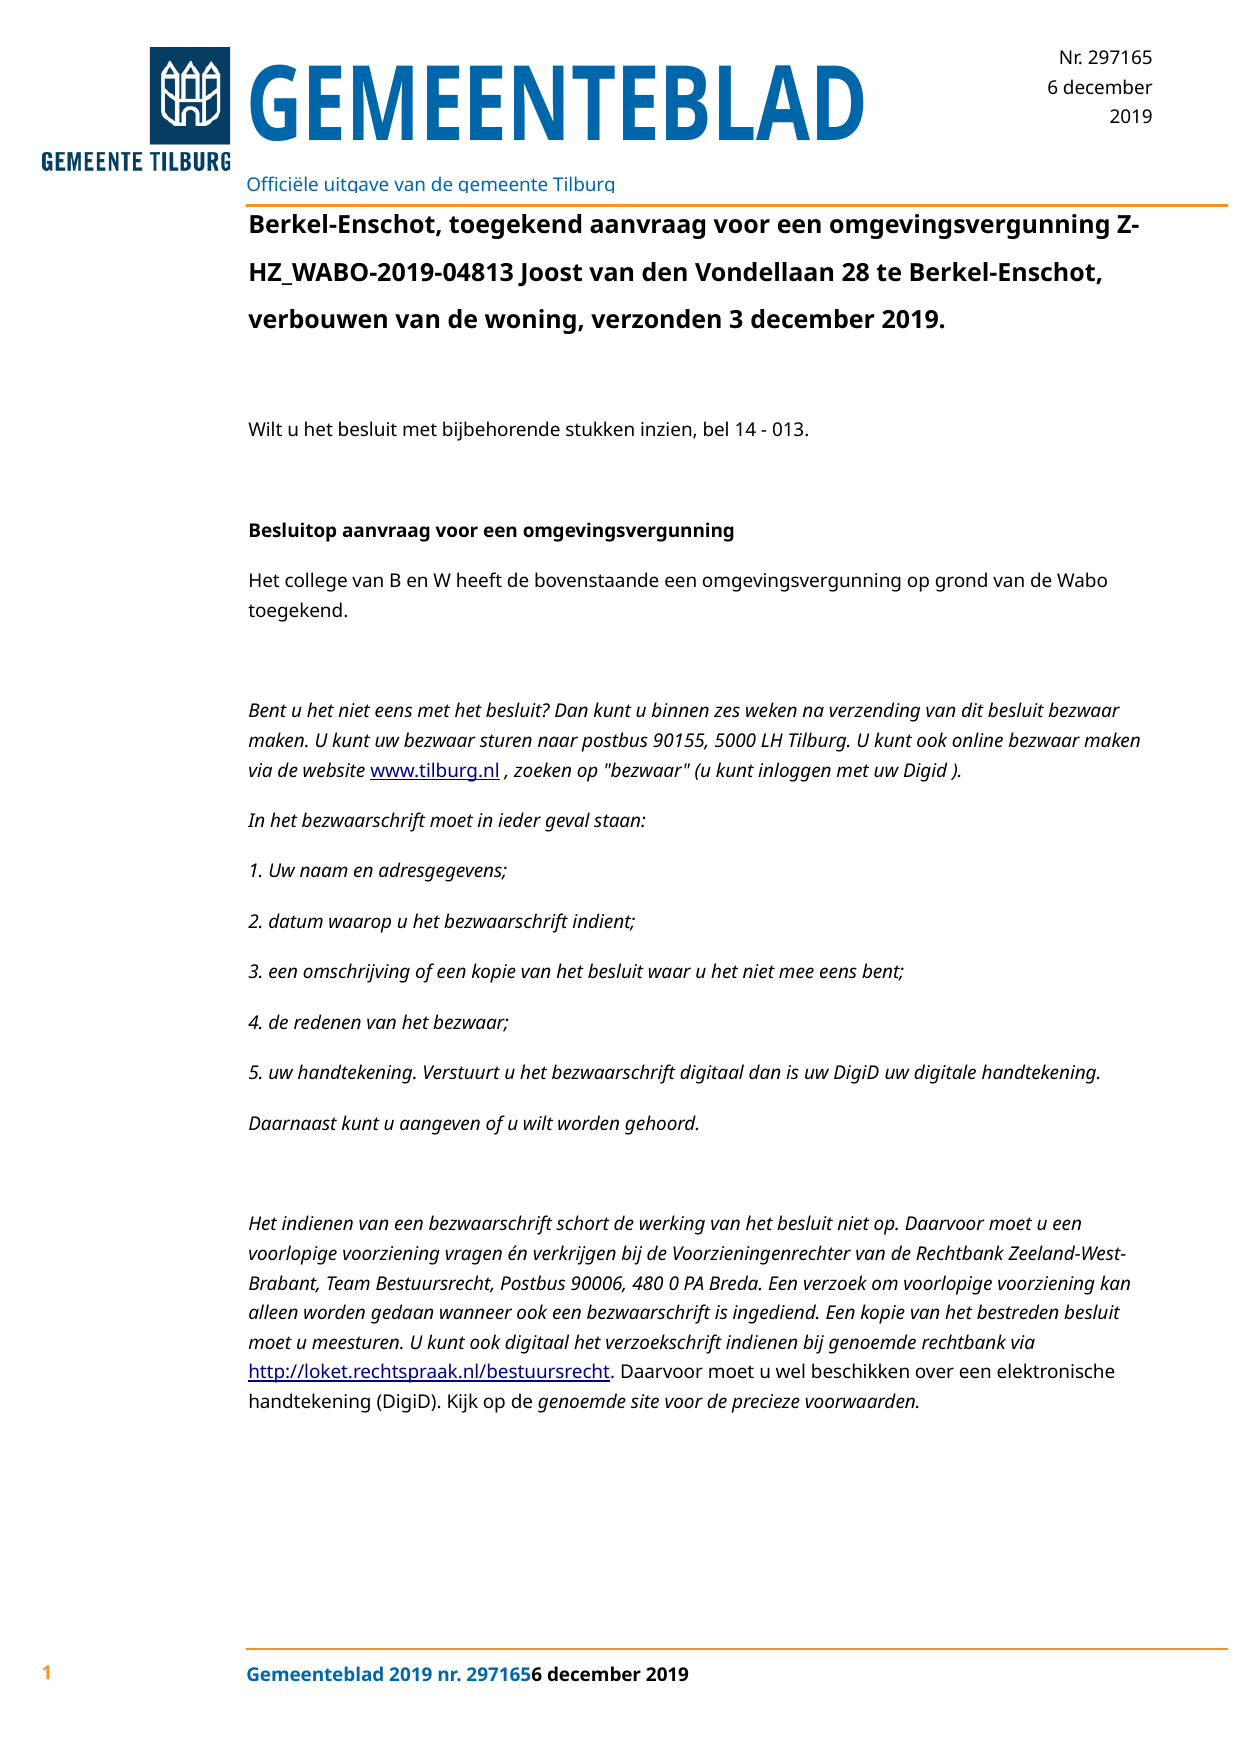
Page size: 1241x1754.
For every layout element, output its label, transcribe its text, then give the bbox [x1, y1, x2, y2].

text 1. Uw naam en adresgegevens; [248, 858, 1152, 883]
text 3. een omschrijving of een kopie van het besluit waar u het niet mee eens bent; [248, 958, 1152, 984]
text Bent u het niet eens met het besluit? Dan kunt u binnen zes weken na verzending van dit besluit bezwaar maken. U kunt uw bezwaar sturen naar postbus 90155, 5000 LH Tilburg. U kunt ook online bezwaar maken via de website www.tilburg.nl , zoeken op "bezwaar" (u kunt inloggen met uw Digid ). [248, 698, 1152, 782]
text Het indienen van een bezwaarschrift schort de werking van het besluit niet op. Daarvoor moet u een voorlopige voorziening vragen én verkrijgen bij de Voorzieningenrechter van de Rechtbank Zeeland-West-Brabant, Team Bestuursrecht, Postbus 90006, 480 0 PA Breda. Een verzoek om voorlopige voorziening kan alleen worden gedaan wanneer ook een bezwaarschrift is ingediend. Een kopie van het bestreden besluit moet u meesturen. U kunt ook digitaal het verzoekschrift indienen bij genoemde rechtbank via http://loket.rechtspraak.nl/bestuursrecht. Daarvoor moet u wel beschikken over een elektronische handtekening (DigiD). Kijk op de genoemde site voor de precieze voorwaarden. [248, 1211, 1152, 1414]
text In het bezwaarschrift moet in ieder geval staan: [248, 807, 1152, 833]
text 4. de redenen van het bezwaar; [248, 1009, 1152, 1034]
text Wilt u het besluit met bijbehorende stukken inzien, bel 14 - 013. [248, 416, 1152, 442]
text Het college van B en W heeft de bovenstaande een omgevingsvergunning op grond van de Wabo toegekend. [248, 567, 1152, 622]
text Berkel-Enschot, toegekend aanvraag voor een omgevingsvergunning Z-HZ_WABO-2019-04813 Joost van den Vondellaan 28 te Berkel-Enschot, verbouwen van de woning, verzonden 3 december 2019. [248, 207, 1152, 336]
picture [41, 47, 231, 172]
text Daarnaast kunt u aangeven of u wilt worden gehoord. [248, 1110, 1152, 1135]
text Besluitop aanvraag voor een omgevingsvergunning [248, 517, 1152, 542]
text 2. datum waarop u het bezwaarschrift indient; [248, 908, 1152, 934]
text 5. uw handtekening. Verstuurt u het bezwaarschrift digitaal dan is uw DigiD uw digitale handtekening. [248, 1059, 1152, 1085]
